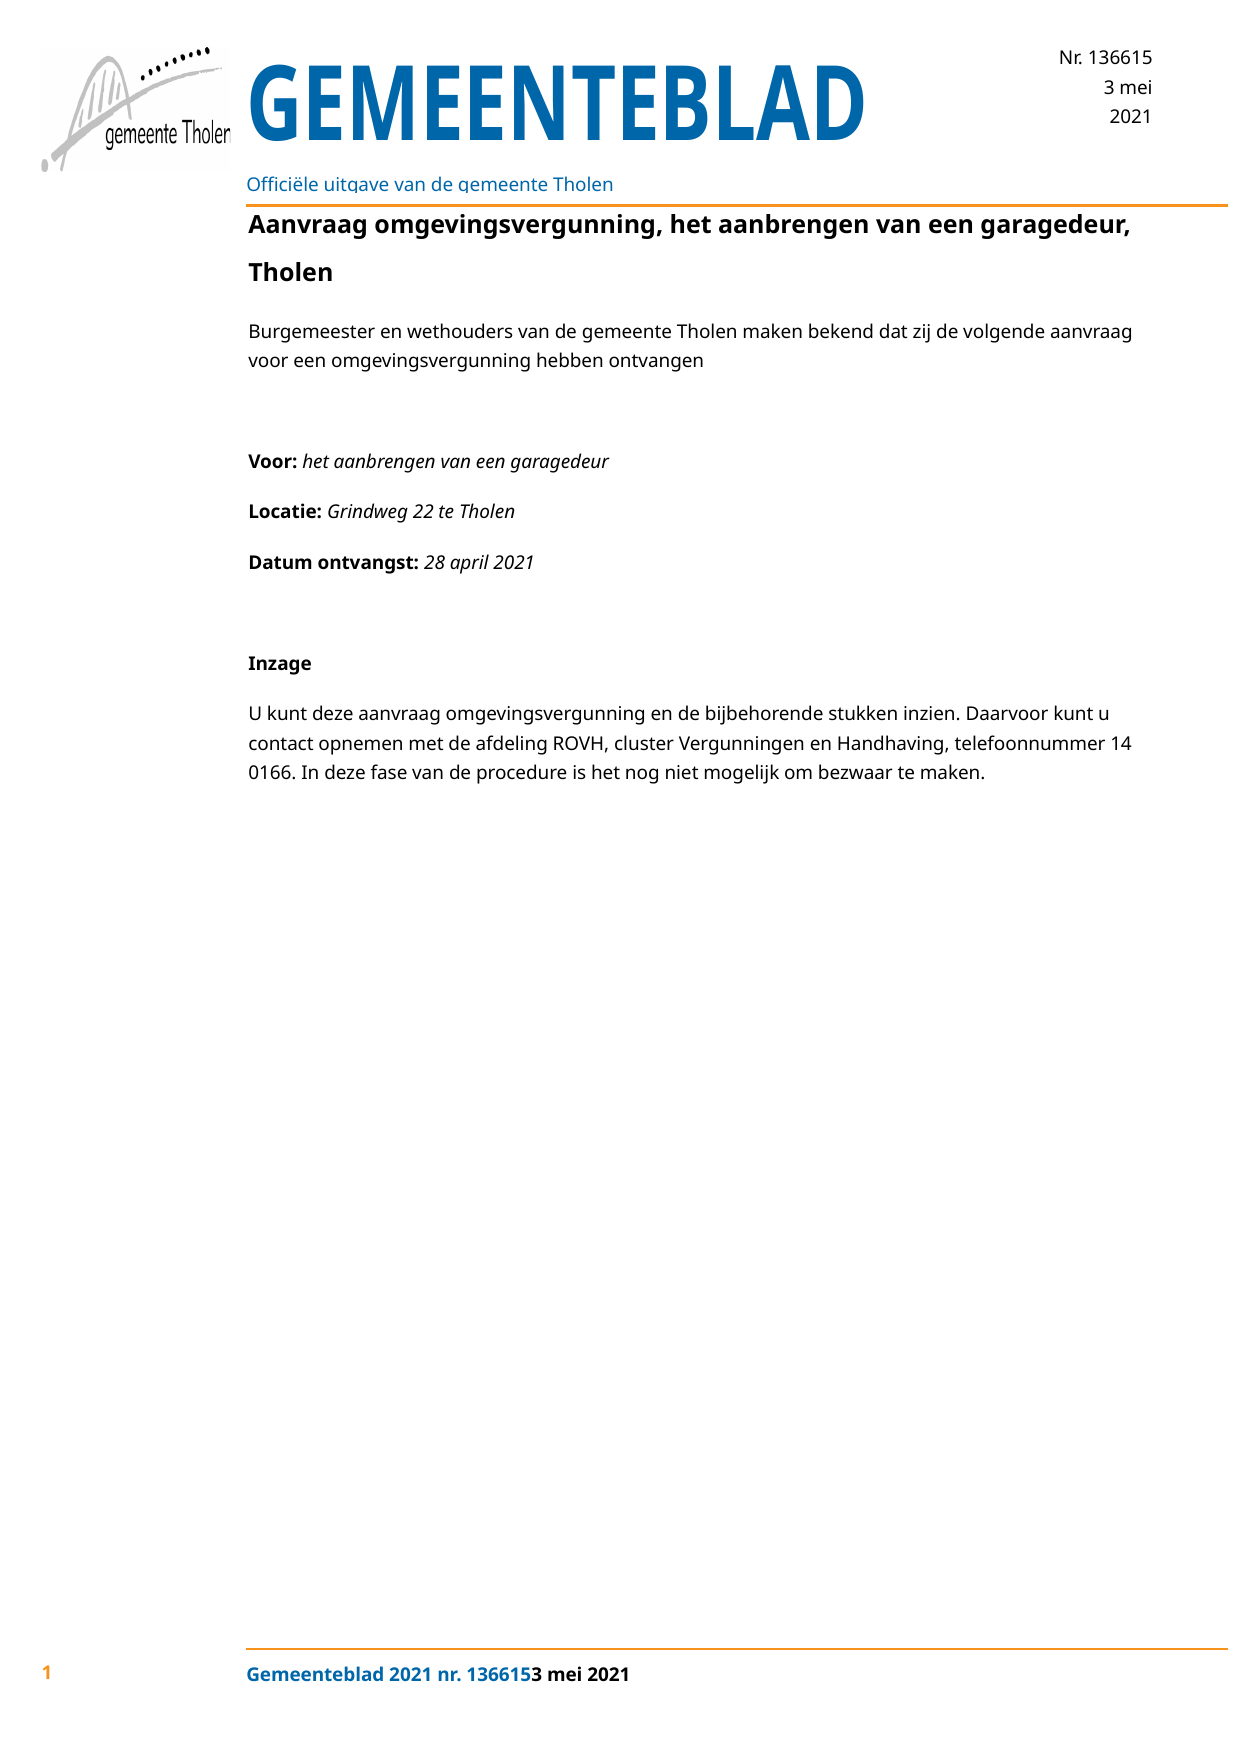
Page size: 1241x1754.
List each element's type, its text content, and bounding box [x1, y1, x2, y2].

text U kunt deze aanvraag omgevingsvergunning en de bijbehorende stukken inzien. Daarvoor kunt u contact opnemen met de afdeling ROVH, cluster Vergunningen en Handhaving, telefoonnummer 14 0166. In deze fase van de procedure is het nog niet mogelijk om bezwaar te maken. [248, 700, 1152, 785]
text Burgemeester en wethouders van de gemeente Tholen maken bekend dat zij de volgende aanvraag voor een omgevingsvergunning hebben ontvangen [248, 318, 1152, 373]
text Voor: het aanbrengen van een garagedeur [248, 448, 1152, 474]
text Locatie: Grindweg 22 te Tholen [248, 499, 1152, 524]
text Aanvraag omgevingsvergunning, het aanbrengen van een garagedeur, Tholen [248, 207, 1152, 288]
text Inzage [248, 650, 1152, 676]
picture [41, 47, 231, 172]
text Datum ontvangst: 28 april 2021 [248, 549, 1152, 575]
